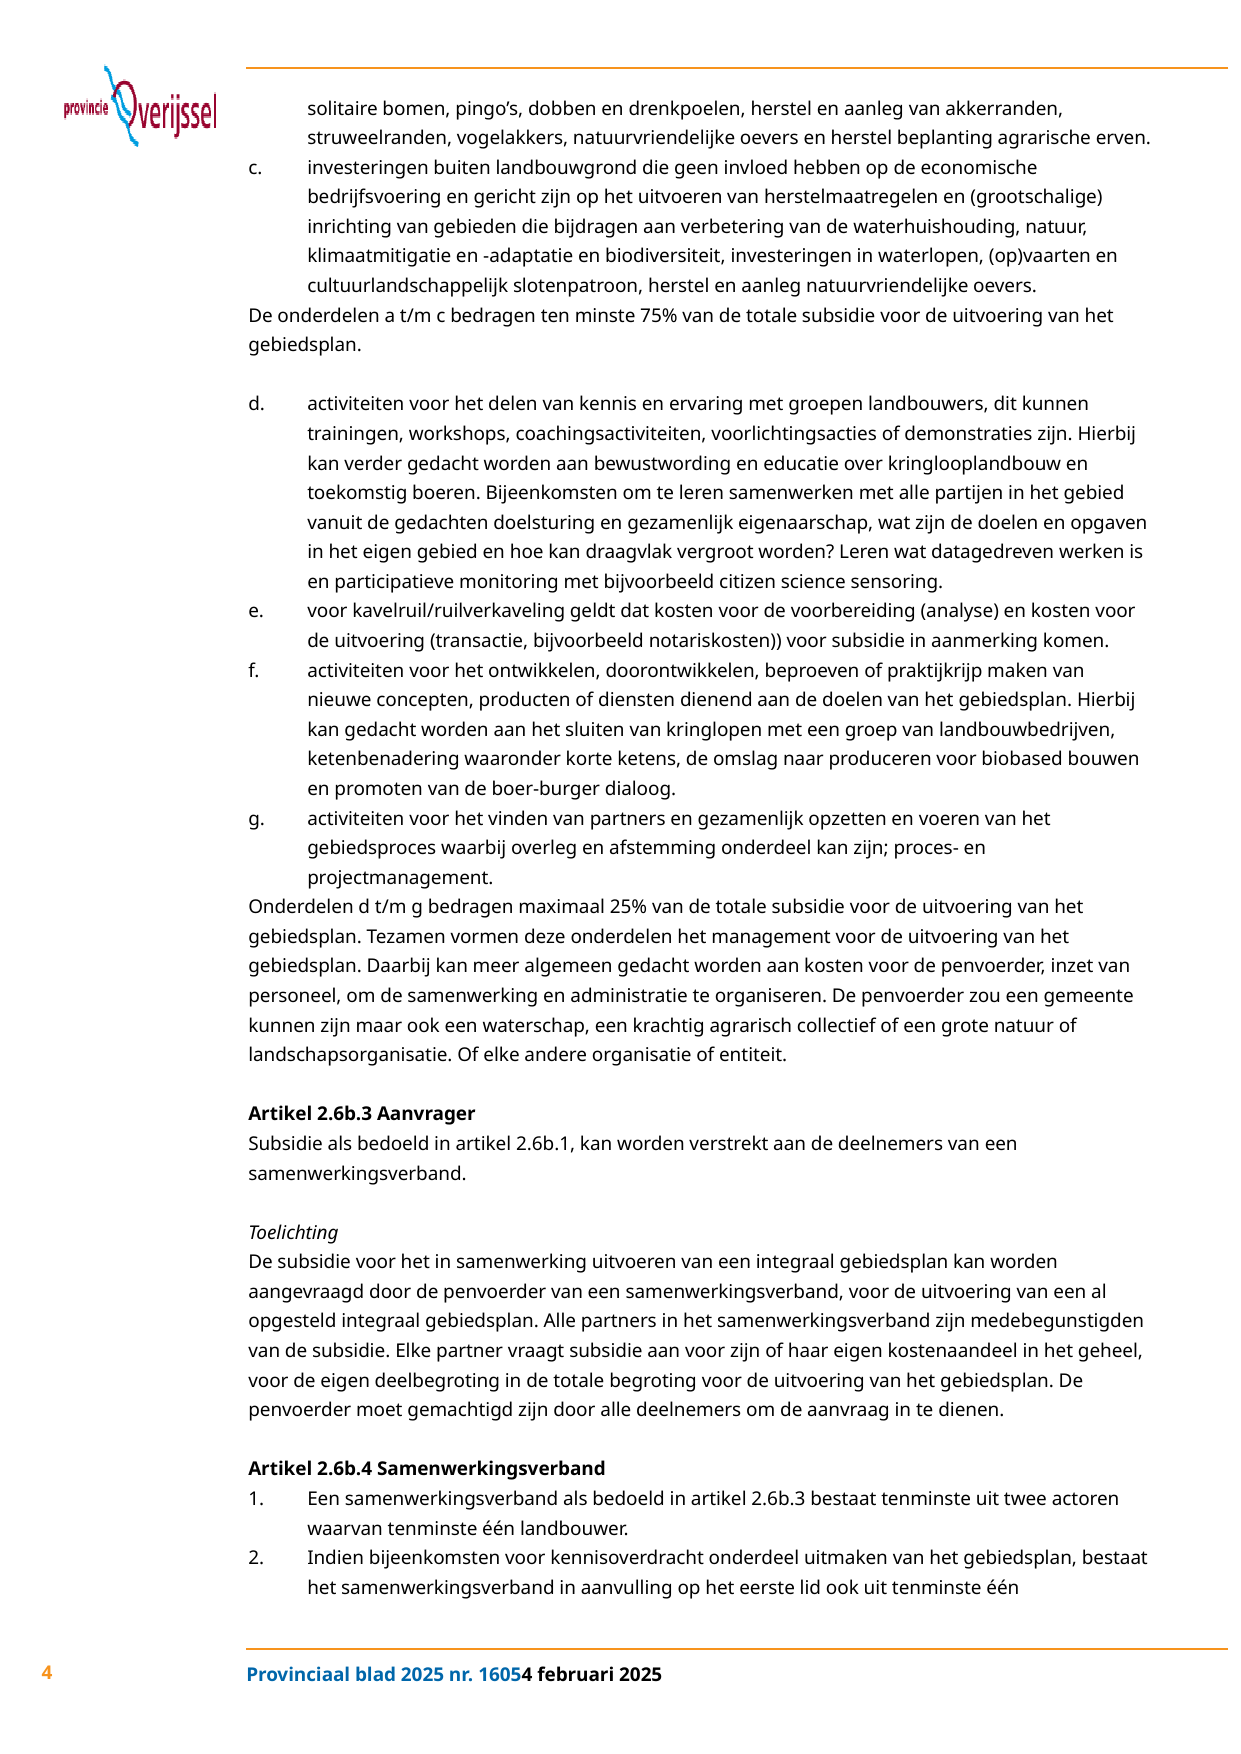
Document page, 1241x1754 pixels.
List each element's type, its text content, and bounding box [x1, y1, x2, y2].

text Artikel 2.6b.4 Samenwerkingsverband [248, 1456, 1152, 1481]
list activiteiten voor het ontwikkelen, doorontwikkelen, beproeven of praktijkrijp maken van nieuwe concepten, producten of diensten dienend aan de doelen van het gebiedsplan. Hierbij kan gedacht worden aan het sluiten van kringlopen met een groep van landbouwbedrijven, ketenbenadering waaronder korte ketens, de omslag naar produceren voor biobased bouwen en promoten van de boer-burger dialoog. [248, 657, 1152, 801]
list investeringen buiten landbouwgrond die geen invloed hebben op de economische bedrijfsvoering en gericht zijn op het uitvoeren van herstelmaatregelen en (grootschalige) inrichting van gebieden die bijdragen aan verbetering van de waterhuishouding, natuur, klimaatmitigatie en -adaptatie en biodiversiteit, investeringen in waterlopen, (op)vaarten en cultuurlandschappelijk slotenpatroon, herstel en aanleg natuurvriendelijke oevers. [248, 154, 1152, 298]
text Onderdelen d t/m g bedragen maximaal 25% van de totale subsidie voor de uitvoering van het gebiedsplan. Tezamen vormen deze onderdelen het management voor de uitvoering van het gebiedsplan. Daarbij kan meer algemeen gedacht worden aan kosten voor de penvoerder, inzet van personeel, om de samenwerking en administratie te organiseren. De penvoerder zou een gemeente kunnen zijn maar ook een waterschap, een krachtig agrarisch collectief of een grote natuur of landschapsorganisatie. Of elke andere organisatie of entiteit. [248, 893, 1152, 1067]
list voor kavelruil/ruilverkaveling geldt dat kosten voor de voorbereiding (analyse) en kosten voor de uitvoering (transactie, bijvoorbeeld notariskosten)) voor subsidie in aanmerking komen. [248, 598, 1152, 653]
text De onderdelen a t/m c bedragen ten minste 75% van de totale subsidie voor de uitvoering van het gebiedsplan. [248, 302, 1152, 357]
list solitaire bomen, pingo’s, dobben en drenkpoelen, herstel en aanleg van akkerranden, struweelranden, vogelakkers, natuurvriendelijke oevers en herstel beplanting agrarische erven. [248, 95, 1152, 150]
text Artikel 2.6b.3 Aanvrager [248, 1101, 1152, 1126]
text Toelichting [248, 1219, 1152, 1245]
list Een samenwerkingsverband als bedoeld in artikel 2.6b.3 bestaat tenminste uit twee actoren waarvan tenminste één landbouwer. [248, 1485, 1152, 1541]
list activiteiten voor het delen van kennis en ervaring met groepen landbouwers, dit kunnen trainingen, workshops, coachingsactiviteiten, voorlichtingsacties of demonstraties zijn. Hierbij kan verder gedacht worden aan bewustwording en educatie over kringlooplandbouw en toekomstig boeren. Bijeenkomsten om te leren samenwerken met alle partijen in het gebied vanuit de gedachten doelsturing en gezamenlijk eigenaarschap, wat zijn de doelen en opgaven in het eigen gebied en hoe kan draagvlak vergroot worden? Leren wat datagedreven werken is en participatieve monitoring met bijvoorbeeld citizen science sensoring. [248, 391, 1152, 594]
list Indien bijeenkomsten voor kennisoverdracht onderdeel uitmaken van het gebiedsplan, bestaat het samenwerkingsverband in aanvulling op het eerste lid ook uit tenminste één [248, 1544, 1152, 1600]
list activiteiten voor het vinden van partners en gezamenlijk opzetten en voeren van het gebiedsproces waarbij overleg en afstemming onderdeel kan zijn; proces- en projectmanagement. [248, 805, 1152, 890]
text De subsidie voor het in samenwerking uitvoeren van een integraal gebiedsplan kan worden aangevraagd door de penvoerder van een samenwerkingsverband, voor de uitvoering van een al opgesteld integraal gebiedsplan. Alle partners in het samenwerkingsverband zijn medebegunstigden van de subsidie. Elke partner vraagt subsidie aan voor zijn of haar eigen kostenaandeel in het geheel, voor de eigen deelbegroting in de totale begroting voor de uitvoering van het gebiedsplan. De penvoerder moet gemachtigd zijn door alle deelnemers om de aanvraag in te dienen. [248, 1248, 1152, 1422]
text Subsidie als bedoeld in artikel 2.6b.1, kan worden verstrekt aan de deelnemers van een samenwerkingsverband. [248, 1130, 1152, 1186]
picture [41, 47, 231, 172]
